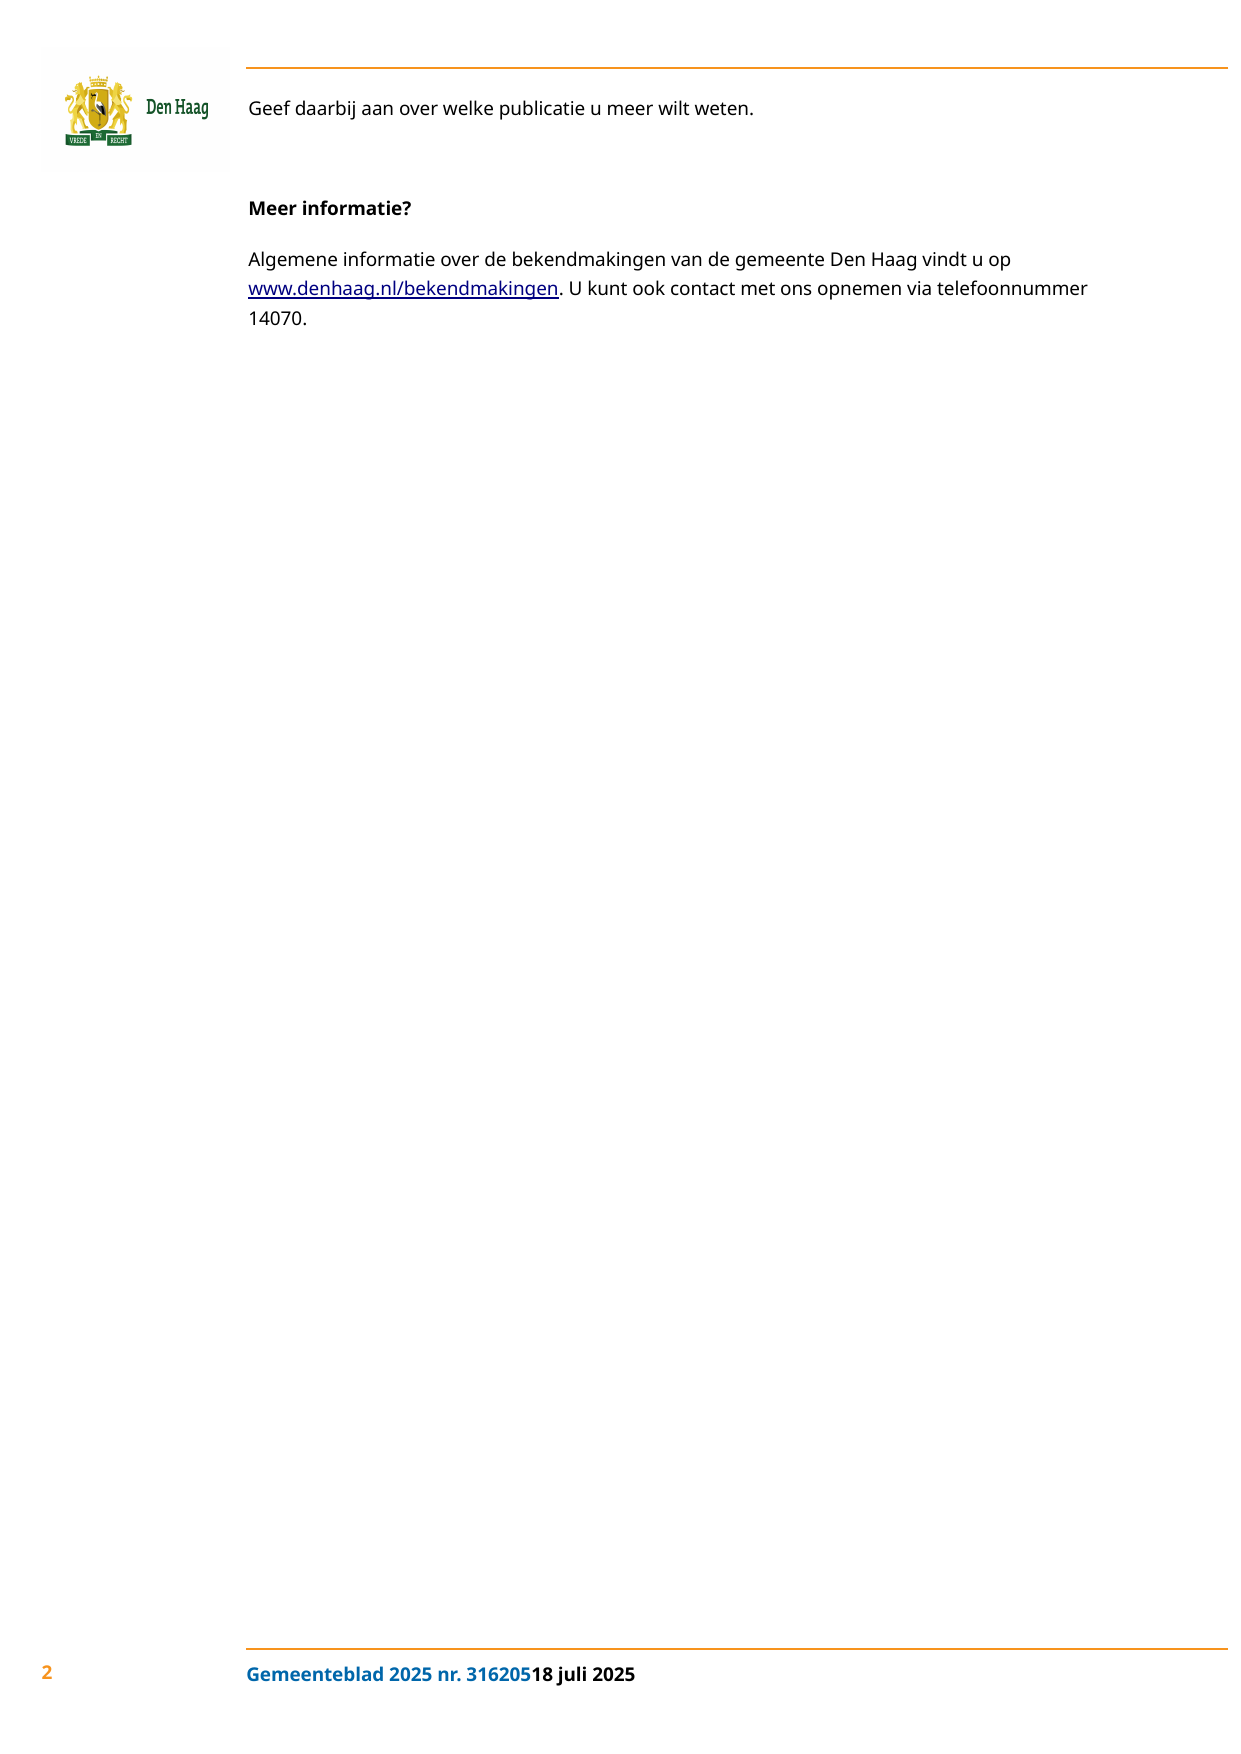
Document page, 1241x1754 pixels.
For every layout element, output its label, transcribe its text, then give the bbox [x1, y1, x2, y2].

picture [41, 47, 231, 172]
text Meer informatie? [248, 196, 1152, 221]
text Geef daarbij aan over welke publicatie u meer wilt weten. [248, 95, 1152, 121]
text Algemene informatie over de bekendmakingen van de gemeente Den Haag vindt u op www.denhaag.nl/bekendmakingen. U kunt ook contact met ons opnemen via telefoonnummer 14070. [248, 246, 1152, 331]
